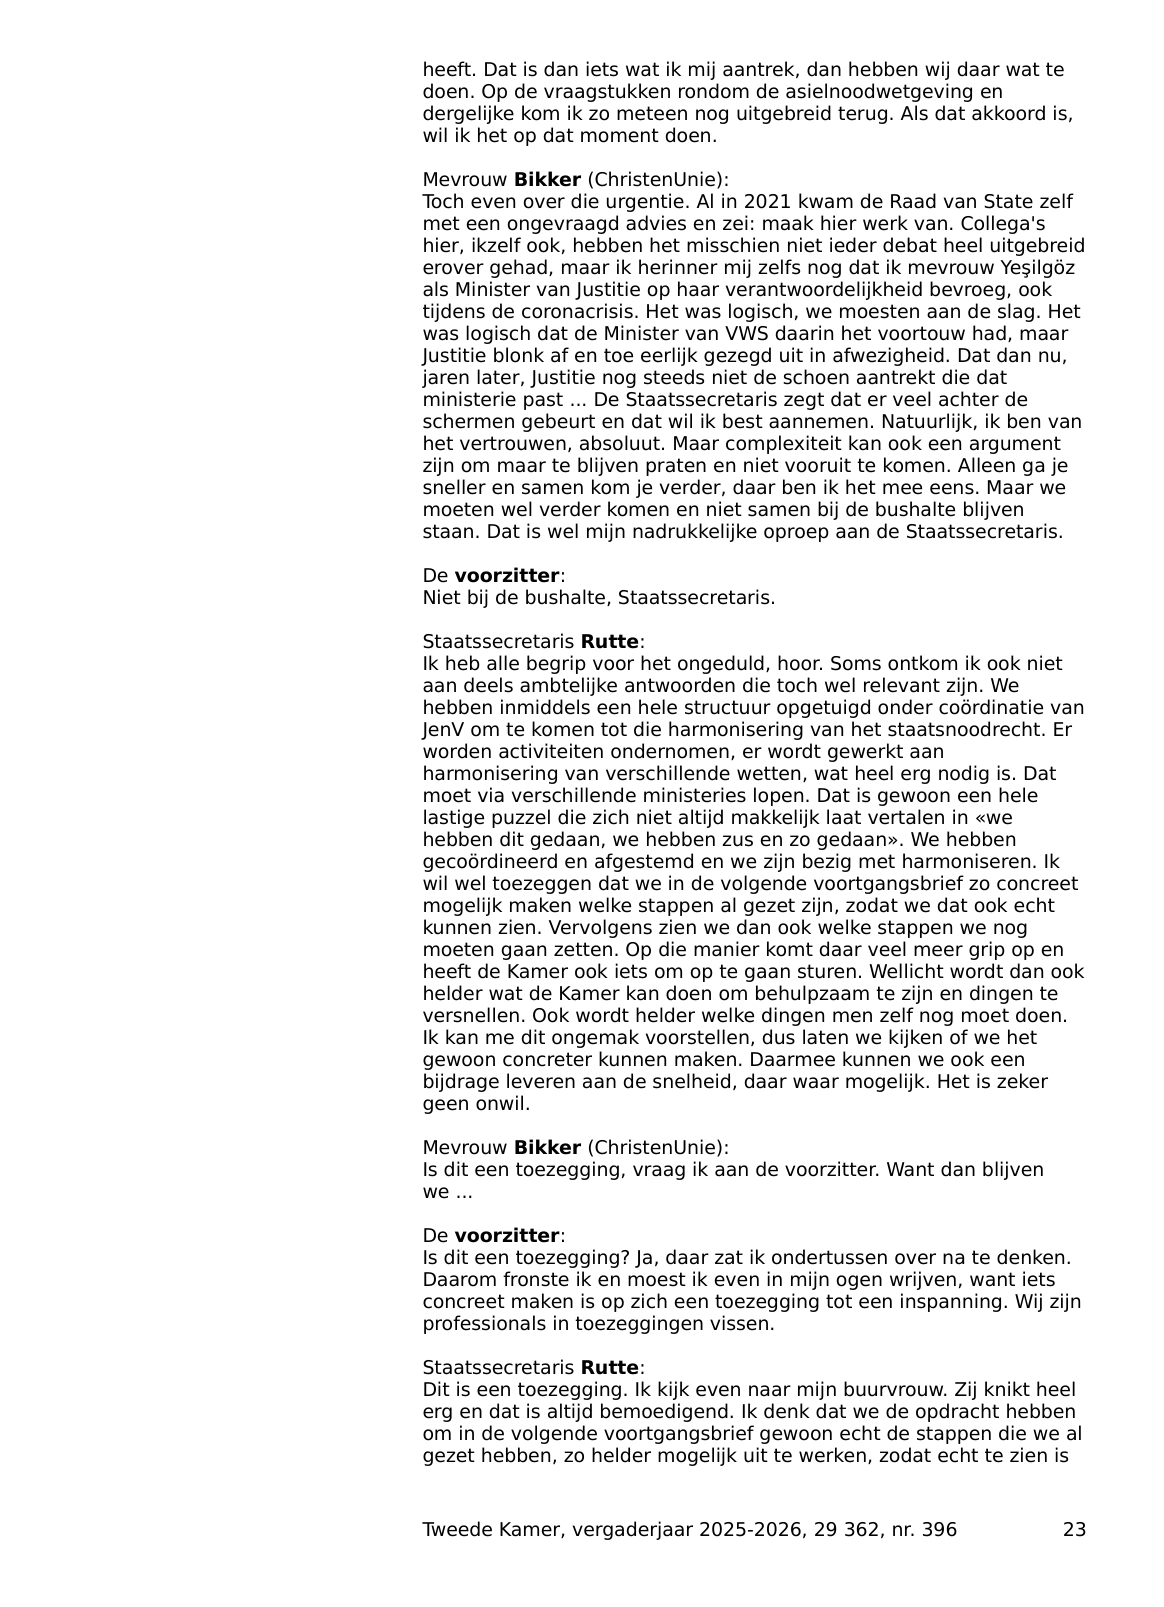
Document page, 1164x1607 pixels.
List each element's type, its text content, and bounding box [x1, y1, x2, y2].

text Ik heb alle begrip voor het ongeduld, hoor. Soms ontkom ik ook niet aan deels ambtelijke antwoorden die toch wel relevant zijn. We hebben inmiddels een hele structuur opgetuigd onder coördinatie van JenV om te komen tot die harmonisering van het staatsnoodrecht. Er worden activiteiten ondernomen, er wordt gewerkt aan harmonisering van verschillende wetten, wat heel erg nodig is. Dat moet via verschillende ministeries lopen. Dat is gewoon een hele lastige puzzel die zich niet altijd makkelijk laat vertalen in «we hebben dit gedaan, we hebben zus en zo gedaan». We hebben gecoördineerd en afgestemd en we zijn bezig met harmoniseren. Ik wil wel toezeggen dat we in de volgende voortgangsbrief zo concreet mogelijk maken welke stappen al gezet zijn, zodat we dat ook echt kunnen zien. Vervolgens zien we dan ook welke stappen we nog moeten gaan zetten. Op die manier komt daar veel meer grip op en heeft de Kamer ook iets om op te gaan sturen. Wellicht wordt dan ook helder wat de Kamer kan doen om behulpzaam te zijn en dingen te versnellen. Ook wordt helder welke dingen men zelf nog moet doen. Ik kan me dit ongemak voorstellen, dus laten we kijken of we het gewoon concreter kunnen maken. Daarmee kunnen we ook een bijdrage leveren aan de snelheid, daar waar mogelijk. Het is zeker geen onwil. [422, 653, 1087, 1115]
text Staatssecretaris Rutte: [422, 631, 1087, 653]
text De voorzitter: [422, 1225, 1087, 1247]
text heeft. Dat is dan iets wat ik mij aantrek, dan hebben wij daar wat te doen. Op de vraagstukken rondom de asielnoodwetgeving en dergelijke kom ik zo meteen nog uitgebreid terug. Als dat akkoord is, wil ik het op dat moment doen. [422, 59, 1087, 147]
text Toch even over die urgentie. Al in 2021 kwam de Raad van State zelf met een ongevraagd advies en zei: maak hier werk van. Collega's hier, ikzelf ook, hebben het misschien niet ieder debat heel uitgebreid erover gehad, maar ik herinner mij zelfs nog dat ik mevrouw Yeşilgöz als Minister van Justitie op haar verantwoordelijkheid bevroeg, ook tijdens de coronacrisis. Het was logisch, we moesten aan de slag. Het was logisch dat de Minister van VWS daarin het voortouw had, maar Justitie blonk af en toe eerlijk gezegd uit in afwezigheid. Dat dan nu, jaren later, Justitie nog steeds niet de schoen aantrekt die dat ministerie past ... De Staatssecretaris zegt dat er veel achter de schermen gebeurt en dat wil ik best aannemen. Natuurlijk, ik ben van het vertrouwen, absoluut. Maar complexiteit kan ook een argument zijn om maar te blijven praten en niet vooruit te komen. Alleen ga je sneller en samen kom je verder, daar ben ik het mee eens. Maar we moeten wel verder komen en niet samen bij de bushalte blijven staan. Dat is wel mijn nadrukkelijke oproep aan de Staatssecretaris. [422, 191, 1087, 543]
text Dit is een toezegging. Ik kijk even naar mijn buurvrouw. Zij knikt heel erg en dat is altijd bemoedigend. Ik denk dat we de opdracht hebben om in de volgende voortgangsbrief gewoon echt de stappen die we al gezet hebben, zo helder mogelijk uit te werken, zodat echt te zien is [422, 1379, 1087, 1467]
text Staatssecretaris Rutte: [422, 1357, 1087, 1379]
text Mevrouw Bikker (ChristenUnie): [422, 169, 1087, 191]
text Is dit een toezegging? Ja, daar zat ik ondertussen over na te denken. Daarom fronste ik en moest ik even in mijn ogen wrijven, want iets concreet maken is op zich een toezegging tot een inspanning. Wij zijn professionals in toezeggingen vissen. [422, 1247, 1087, 1335]
text Is dit een toezegging, vraag ik aan de voorzitter. Want dan blijven we ... [422, 1159, 1087, 1203]
text De voorzitter: [422, 565, 1087, 587]
text Mevrouw Bikker (ChristenUnie): [422, 1137, 1087, 1159]
text Niet bij de bushalte, Staatssecretaris. [422, 587, 1087, 609]
